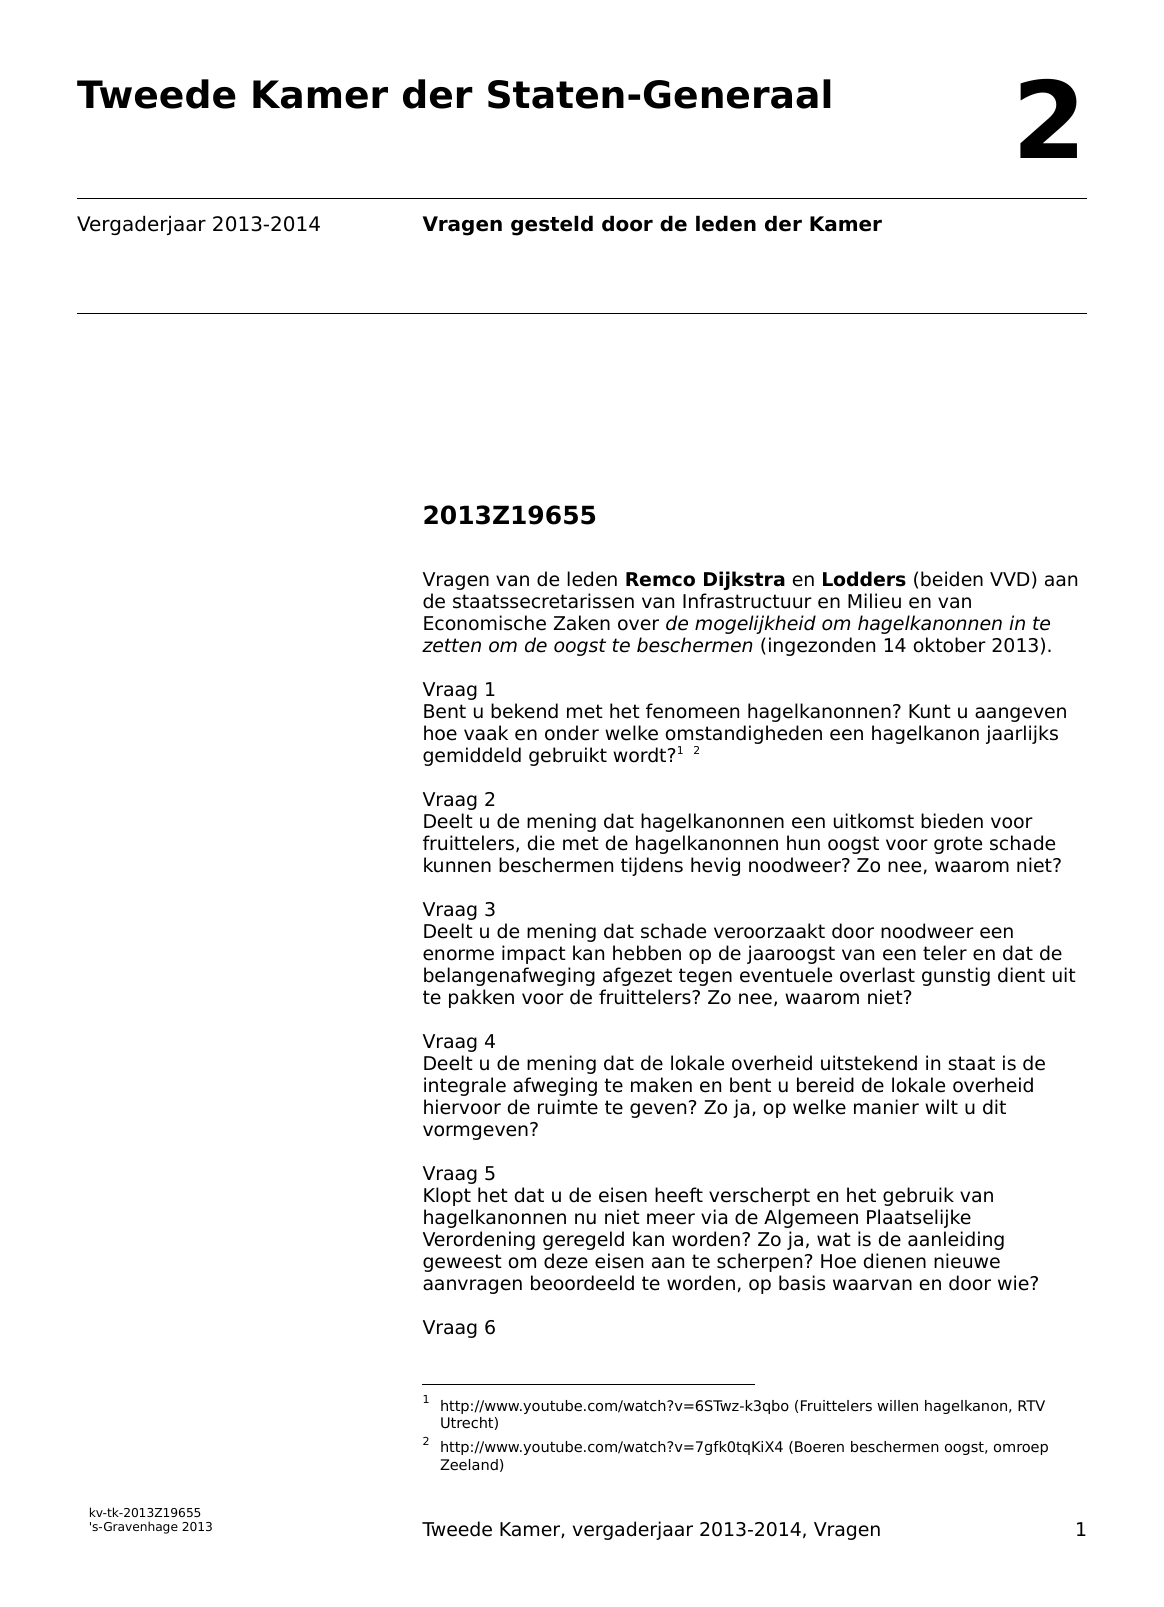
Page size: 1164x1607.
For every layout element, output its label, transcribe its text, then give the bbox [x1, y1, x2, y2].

text http://www.youtube.com/watch?v=6STwz-k3qbo (Fruittelers willen hagelkanon, RTV Utrecht) [422, 1393, 1087, 1432]
table_cell Vergaderjaar 2013-2014 [77, 199, 422, 313]
text Deelt u de mening dat schade veroorzaakt door noodweer een enorme impact kan hebben op de jaaroogst van een teler en dat de belangenafweging afgezet tegen eventuele overlast gunstig dient uit te pakken voor de fruittelers? Zo nee, waarom niet? [422, 921, 1087, 1009]
text Vraag 1 [422, 679, 1087, 701]
text Deelt u de mening dat de lokale overheid uitstekend in staat is de integrale afweging te maken en bent u bereid de lokale overheid hiervoor de ruimte te geven? Zo ja, op welke manier wilt u dit vormgeven? [422, 1053, 1087, 1141]
text Vraag 6 [422, 1317, 1087, 1339]
text Klopt het dat u de eisen heeft verscherpt en het gebruik van hagelkanonnen nu niet meer via de Algemeen Plaatselijke Verordening geregeld kan worden? Zo ja, wat is de aanleiding geweest om deze eisen aan te scherpen? Hoe dienen nieuwe aanvragen beoordeeld te worden, op basis waarvan en door wie? [422, 1185, 1087, 1295]
text Vraag 2 [422, 789, 1087, 811]
text Vraag 4 [422, 1031, 1087, 1053]
text http://www.youtube.com/watch?v=7gfk0tqKiX4 (Boeren beschermen oogst, omroep Zeeland) [422, 1435, 1087, 1474]
text Vragen van de leden Remco Dijkstra en Lodders (beiden VVD) aan de staatssecretarissen van Infrastructuur en Milieu en van Economische Zaken over de mogelijkheid om hagelkanonnen in te zetten om de oogst te beschermen (ingezonden 14 oktober 2013). [422, 569, 1087, 657]
text 's-Gravenhage 2013 [88, 1520, 323, 1534]
text Vraag 3 [422, 899, 1087, 921]
table_cell Vragen gesteld door de leden der Kamer [422, 199, 1087, 313]
text kv-tk-2013Z19655 [88, 1506, 323, 1520]
text Vraag 5 [422, 1163, 1087, 1185]
text Deelt u de mening dat hagelkanonnen een uitkomst bieden voor fruittelers, die met de hagelkanonnen hun oogst voor grote schade kunnen beschermen tijdens hevig noodweer? Zo nee, waarom niet? [422, 811, 1087, 877]
text Bent u bekend met het fenomeen hagelkanonnen? Kunt u aangeven hoe vaak en onder welke omstandigheden een hagelkanon jaarlijks gemiddeld gebruikt wordt? [422, 701, 1087, 767]
text 2013Z19655 [422, 501, 1087, 531]
table_header 2 [886, 59, 1087, 198]
table_header Tweede Kamer der Staten-Generaal [77, 59, 886, 198]
